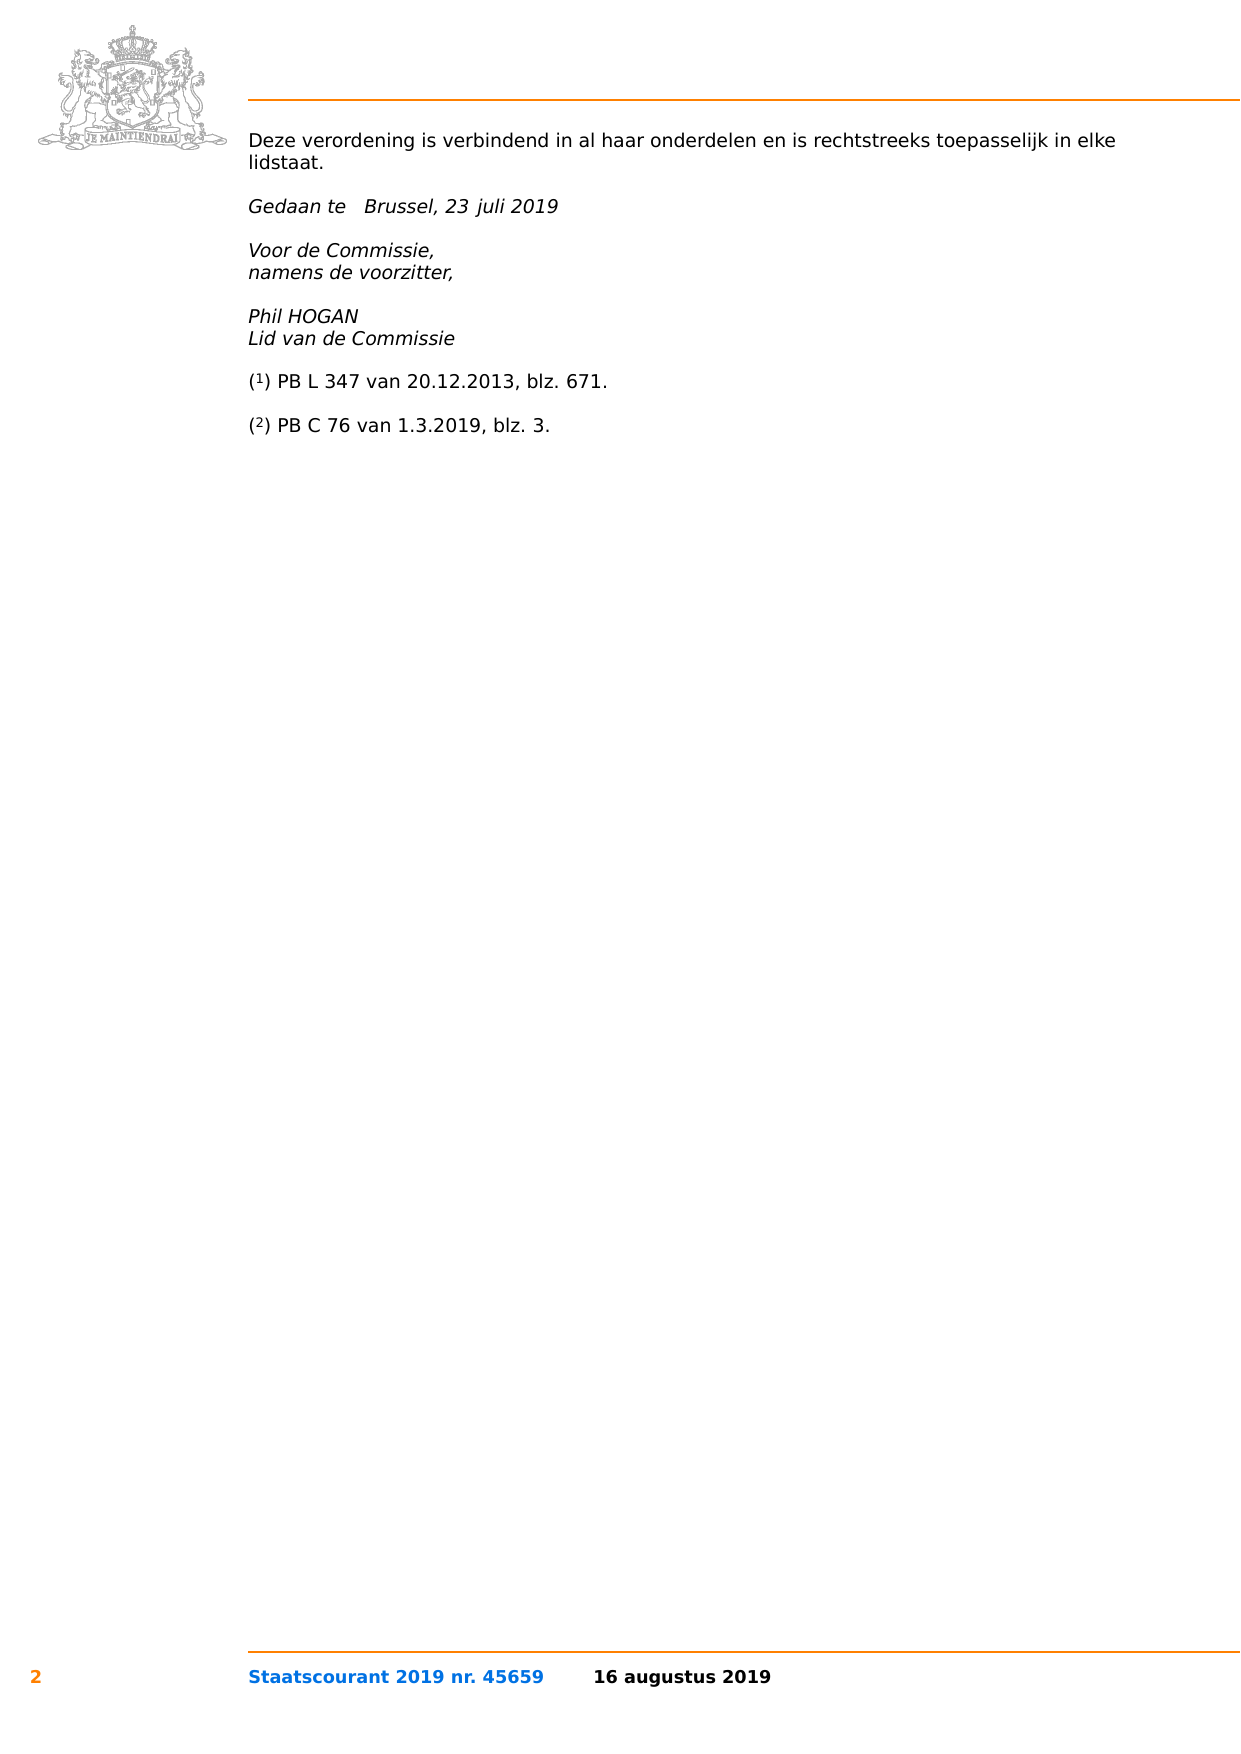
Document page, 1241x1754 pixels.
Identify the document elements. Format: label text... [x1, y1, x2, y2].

text Gedaan te Brussel, 23 juli 2019 [248, 196, 1163, 218]
text Voor de Commissie, namens de voorzitter, Phil HOGAN Lid van de Commissie [248, 239, 1163, 349]
text (1) PB L 347 van 20.12.2013, blz. 671. [248, 371, 1163, 393]
picture [38, 25, 227, 150]
text Deze verordening is verbindend in al haar onderdelen en is rechtstreeks toepasselijk in elke lidstaat. [248, 130, 1163, 174]
text (2) PB C 76 van 1.3.2019, blz. 3. [248, 415, 1163, 437]
